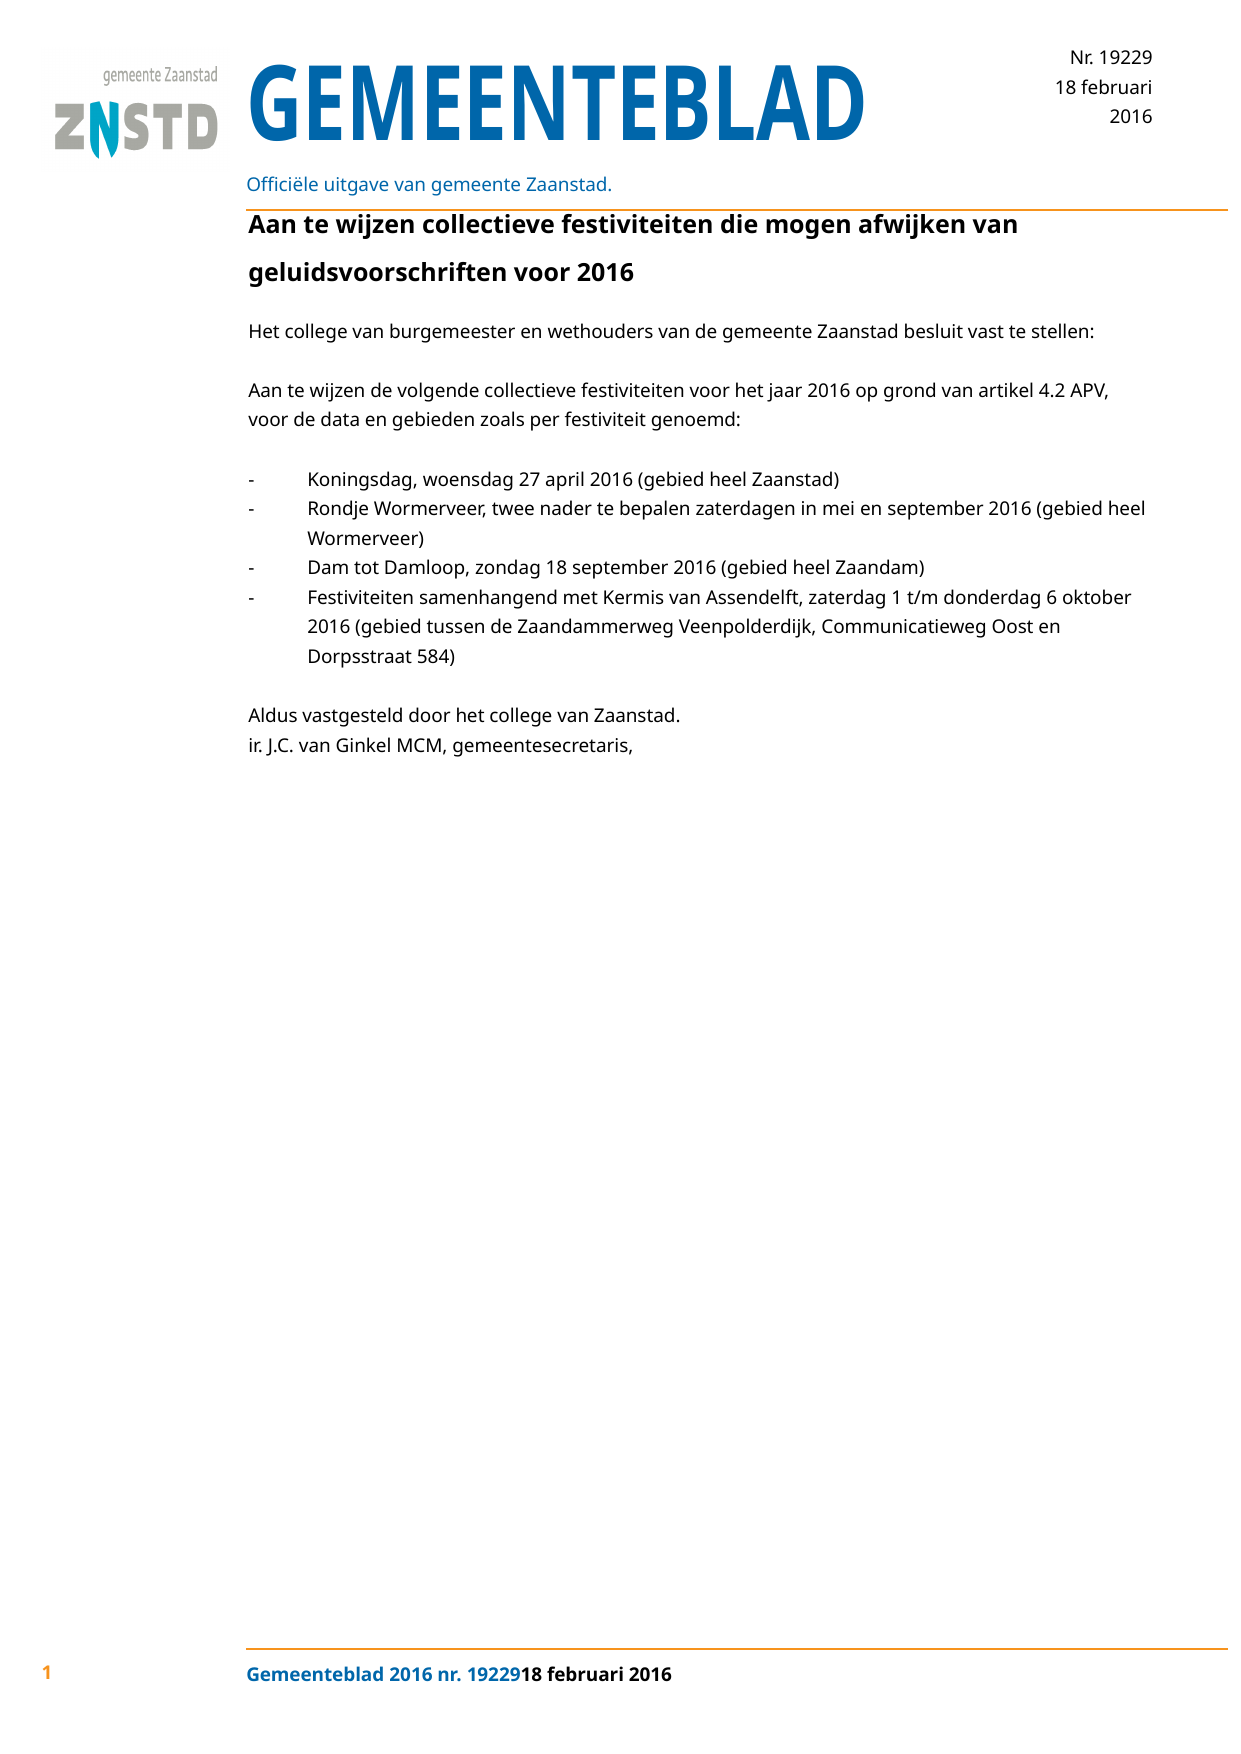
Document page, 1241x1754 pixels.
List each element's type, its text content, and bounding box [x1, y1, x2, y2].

text Aan te wijzen de volgende collectieve festiviteiten voor het jaar 2016 op grond van artikel 4.2 APV, voor de data en gebieden zoals per festiviteit genoemd: [248, 377, 1152, 432]
list Rondje Wormerveer, twee nader te bepalen zaterdagen in mei en september 2016 (gebied heel Wormerveer) [248, 495, 1152, 551]
list Koningsdag, woensdag 27 april 2016 (gebied heel Zaanstad) [248, 466, 1152, 492]
text Aan te wijzen collectieve festiviteiten die mogen afwijken van geluidsvoorschriften voor 2016 [248, 211, 1152, 288]
text Aldus vastgesteld door het college van Zaanstad. [248, 702, 1152, 728]
picture [41, 47, 231, 172]
list Dam tot Damloop, zondag 18 september 2016 (gebied heel Zaandam) [248, 554, 1152, 580]
text ir. J.C. van Ginkel MCM, gemeentesecretaris, [248, 732, 1152, 758]
list Festiviteiten samenhangend met Kermis van Assendelft, zaterdag 1 t/m donderdag 6 oktober 2016 (gebied tussen de Zaandammerweg Veenpolderdijk, Communicatieweg Oost en Dorpsstraat 584) [248, 584, 1152, 669]
text Het college van burgemeester en wethouders van de gemeente Zaanstad besluit vast te stellen: [248, 318, 1152, 344]
